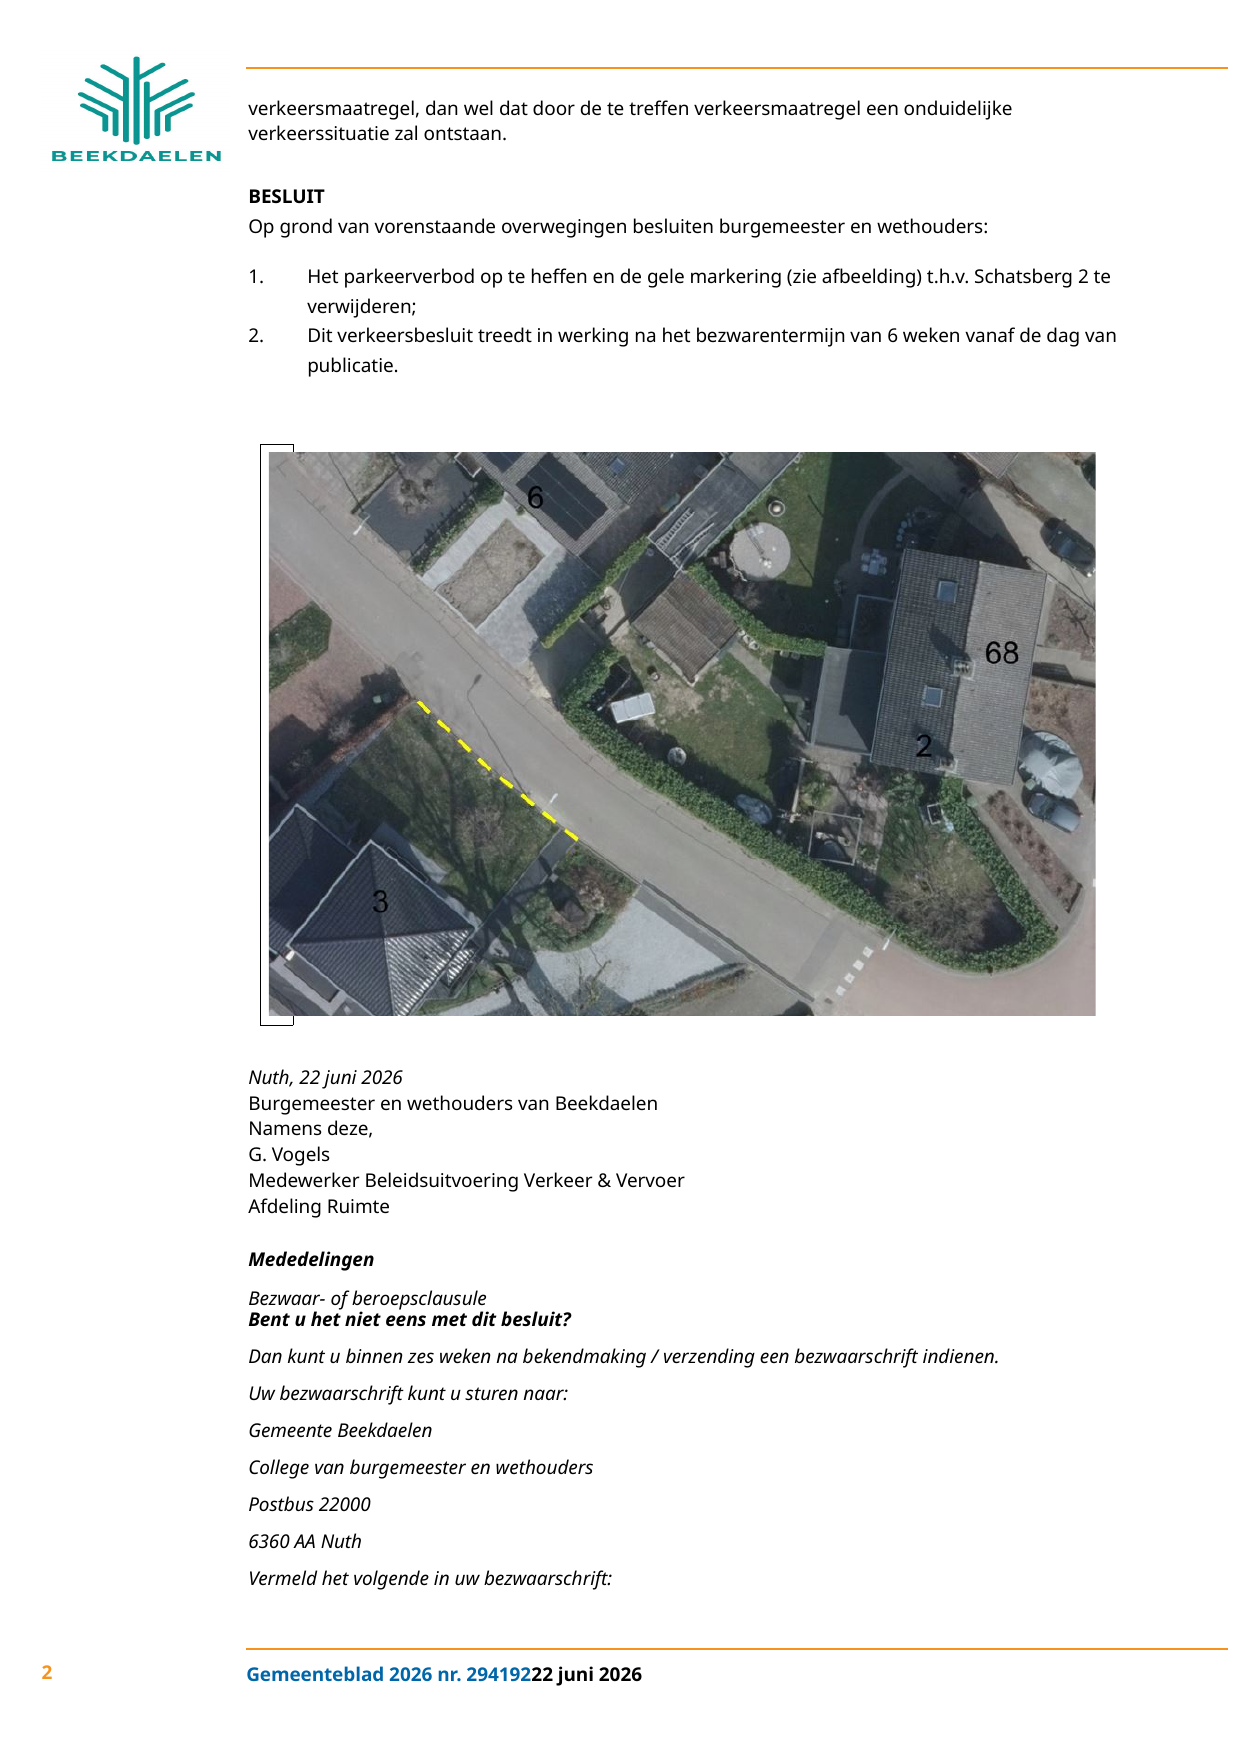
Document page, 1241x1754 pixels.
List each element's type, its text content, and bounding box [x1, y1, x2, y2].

text Bezwaar- of beroepsclausule [248, 1285, 1152, 1311]
text verkeersmaatregel, dan wel dat door de te treffen verkeersmaatregel een onduidelijke verkeerssituatie zal ontstaan. [248, 95, 1152, 146]
text Afdeling Ruimte [248, 1193, 1152, 1218]
text Vermeld het volgende in uw bezwaarschrift: [248, 1569, 1152, 1589]
text Op grond van vorenstaande overwegingen besluiten burgemeester en wethouders: [248, 213, 1152, 238]
list Dit verkeersbesluit treedt in werking na het bezwarentermijn van 6 weken vanaf de dag van publicatie. [248, 322, 1152, 378]
text Dan kunt u binnen zes weken na bekendmaking / verzending een bezwaarschrift indienen. [248, 1348, 1152, 1367]
text G. Vogels [248, 1141, 1152, 1167]
text Burgemeester en wethouders van Beekdaelen [248, 1090, 1152, 1116]
text College van burgemeester en wethouders [248, 1459, 1152, 1478]
text 6360 AA Nuth [248, 1533, 1152, 1552]
list Het parkeerverbod op te heffen en de gele markering (zie afbeelding) t.h.v. Schatsberg 2 te verwijderen; [248, 263, 1152, 318]
text Medewerker Beleidsuitvoering Verkeer & Vervoer [248, 1167, 1152, 1193]
text Mededelingen [248, 1246, 1152, 1271]
text Uw bezwaarschrift kunt u sturen naar: [248, 1385, 1152, 1404]
text Postbus 22000 [248, 1496, 1152, 1515]
text BESLUIT [248, 183, 1152, 209]
text Namens deze, [248, 1116, 1152, 1141]
picture [268, 452, 1096, 1016]
picture [41, 47, 231, 172]
text Bent u het niet eens met dit besluit? [248, 1311, 1152, 1330]
text Nuth, 22 juni 2026 [248, 1064, 1152, 1090]
text Gemeente Beekdaelen [248, 1422, 1152, 1441]
